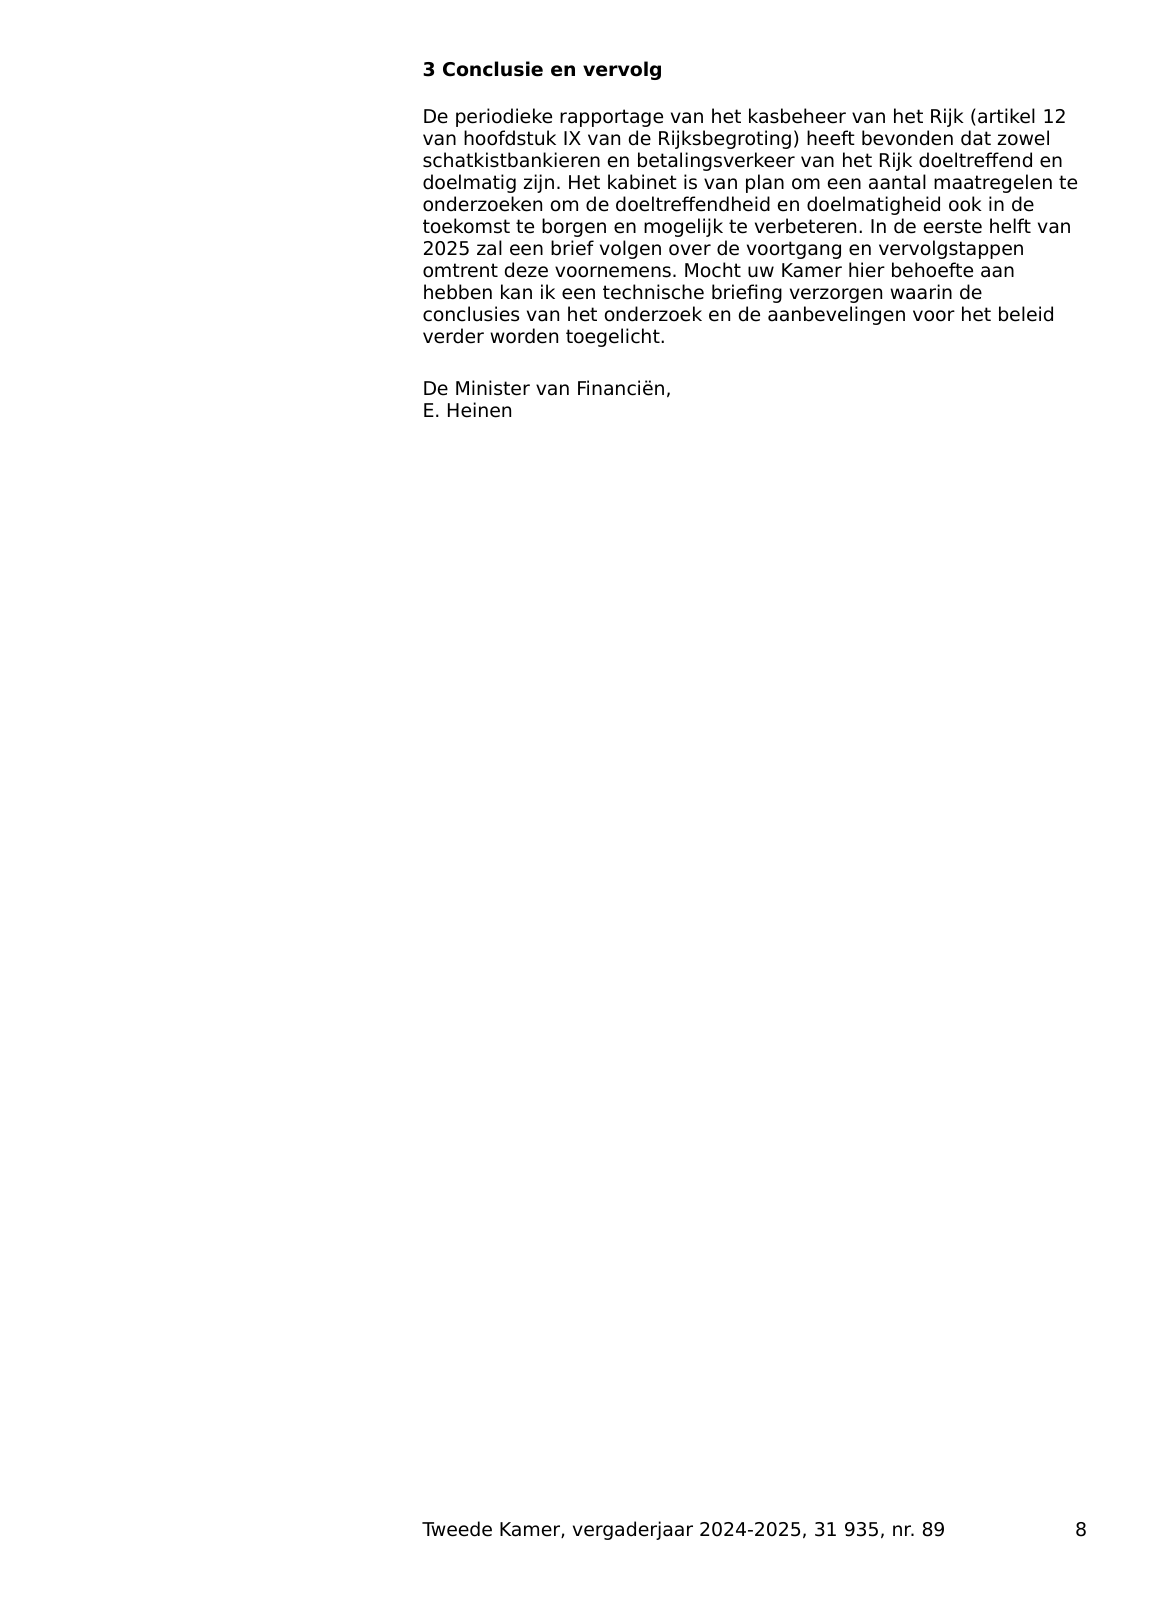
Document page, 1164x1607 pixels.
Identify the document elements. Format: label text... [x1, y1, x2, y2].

subtitle 3 Conclusie en vervolg [422, 59, 1087, 81]
text De periodieke rapportage van het kasbeheer van het Rijk (artikel 12 van hoofdstuk IX van de Rijksbegroting) heeft bevonden dat zowel schatkistbankieren en betalingsverkeer van het Rijk doeltreffend en doelmatig zijn. Het kabinet is van plan om een aantal maatregelen te onderzoeken om de doeltreffendheid en doelmatigheid ook in de toekomst te borgen en mogelijk te verbeteren. In de eerste helft van 2025 zal een brief volgen over de voortgang en vervolgstappen omtrent deze voornemens. Mocht uw Kamer hier behoefte aan hebben kan ik een technische briefing verzorgen waarin de conclusies van het onderzoek en de aanbevelingen voor het beleid verder worden toegelicht. [422, 106, 1087, 348]
text De Minister van Financiën, E. Heinen [422, 378, 1087, 422]
